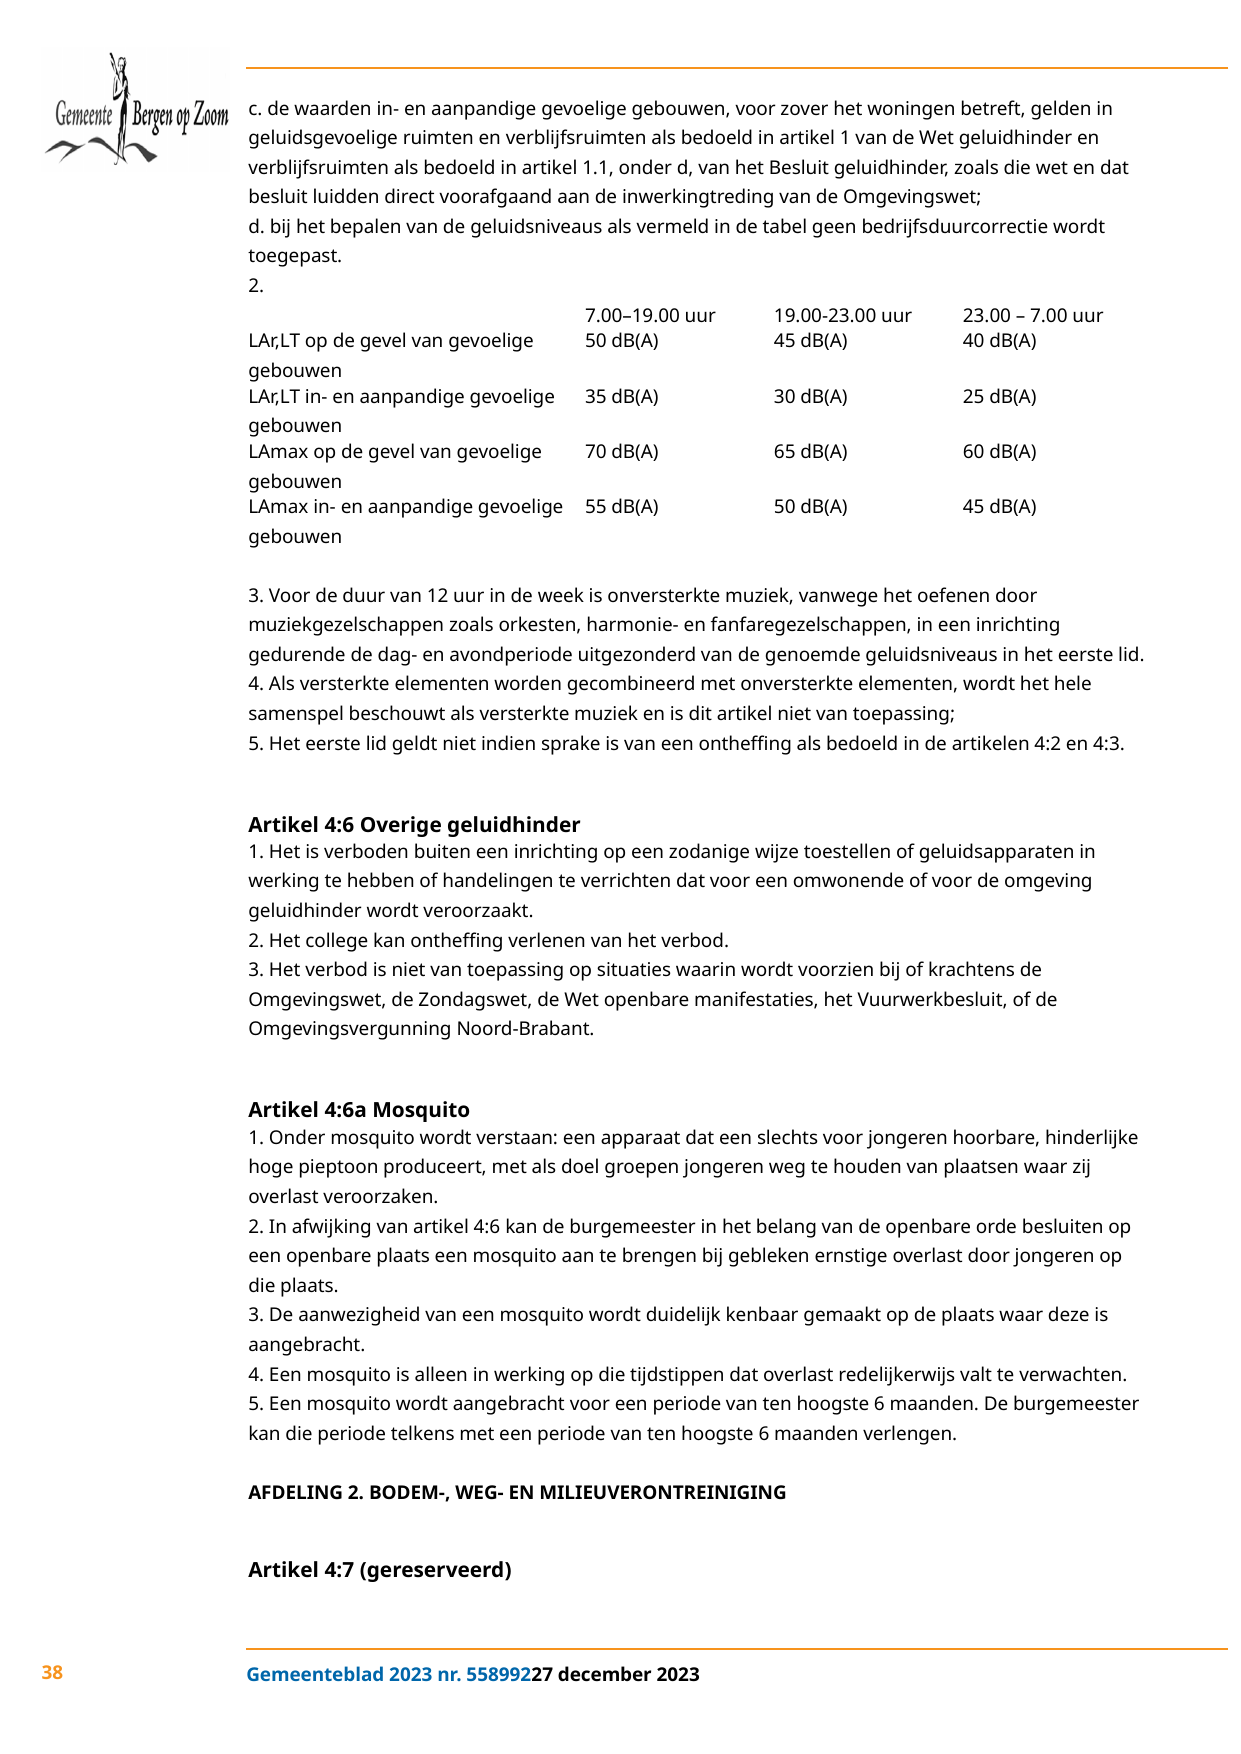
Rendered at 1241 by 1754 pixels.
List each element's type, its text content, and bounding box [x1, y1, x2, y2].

text d. bij het bepalen van de geluidsniveaus als vermeld in de tabel geen bedrijfsduurcorrectie wordt toegepast. [248, 213, 1152, 268]
text 2. Het college kan ontheffing verlenen van het verbod. [248, 927, 1152, 953]
table_cell 50 dB(A) [585, 328, 774, 383]
text 2. In afwijking van artikel 4:6 kan de burgemeester in het belang van de openbare orde besluiten op een openbare plaats een mosquito aan te brengen bij gebleken ernstige overlast door jongeren op die plaats. [248, 1213, 1152, 1298]
table_cell 35 dB(A) [585, 383, 774, 438]
table_header [248, 302, 585, 328]
text AFDELING 2. BODEM-, WEG- EN MILIEUVERONTREINIGING [248, 1479, 1152, 1505]
table_header 19.00-23.00 uur [774, 302, 963, 328]
table_cell LAmax in- en aanpandige gevoelige gebouwen [248, 494, 585, 549]
text 5. Het eerste lid geldt niet indien sprake is van een ontheffing als bedoeld in de artikelen 4:2 en 4:3. [248, 730, 1152, 755]
text Artikel 4:7 (gereserveerd) [248, 1555, 1152, 1584]
table_header 7.00–19.00 uur [585, 302, 774, 328]
text 3. Voor de duur van 12 uur in de week is onversterkte muziek, vanwege het oefenen door muziekgezelschappen zoals orkesten, harmonie- en fanfaregezelschappen, in een inrichting gedurende de dag- en avondperiode uitgezonderd van de genoemde geluidsniveaus in het eerste lid. [248, 582, 1152, 667]
table_cell LAr,LT op de gevel van gevoelige gebouwen [248, 328, 585, 383]
table_cell 70 dB(A) [585, 438, 774, 494]
table_cell 50 dB(A) [774, 494, 963, 549]
text Artikel 4:6a Mosquito [248, 1096, 1152, 1124]
table_cell 30 dB(A) [774, 383, 963, 438]
text 1. Onder mosquito wordt verstaan: een apparaat dat een slechts voor jongeren hoorbare, hinderlijke hoge pieptoon produceert, met als doel groepen jongeren weg te houden van plaatsen waar zij overlast veroorzaken. [248, 1124, 1152, 1209]
table_cell 45 dB(A) [963, 494, 1152, 549]
table_cell 40 dB(A) [963, 328, 1152, 383]
table_cell LAmax op de gevel van gevoelige gebouwen [248, 438, 585, 494]
text 3. De aanwezigheid van een mosquito wordt duidelijk kenbaar gemaakt op de plaats waar deze is aangebracht. [248, 1302, 1152, 1357]
table_cell LAr,LT in- en aanpandige gevoelige gebouwen [248, 383, 585, 438]
table_cell 60 dB(A) [963, 438, 1152, 494]
text c. de waarden in- en aanpandige gevoelige gebouwen, voor zover het woningen betreft, gelden in geluidsgevoelige ruimten en verblijfsruimten als bedoeld in artikel 1 van de Wet geluidhinder en verblijfsruimten als bedoeld in artikel 1.1, onder d, van het Besluit geluidhinder, zoals die wet en dat besluit luidden direct voorafgaand aan de inwerkingtreding van de Omgevingswet; [248, 95, 1152, 209]
text 4. Een mosquito is alleen in werking op die tijdstippen dat overlast redelijkerwijs valt te verwachten. [248, 1361, 1152, 1386]
table_cell 65 dB(A) [774, 438, 963, 494]
text 2. [248, 272, 1152, 298]
table_cell 25 dB(A) [963, 383, 1152, 438]
table_cell 55 dB(A) [585, 494, 774, 549]
text 3. Het verbod is niet van toepassing op situaties waarin wordt voorzien bij of krachtens de Omgevingswet, de Zondagswet, de Wet openbare manifestaties, het Vuurwerkbesluit, of de Omgevingsvergunning Noord-Brabant. [248, 956, 1152, 1041]
text 1. Het is verboden buiten een inrichting op een zodanige wijze toestellen of geluidsapparaten in werking te hebben of handelingen te verrichten dat voor een omwonende of voor de omgeving geluidhinder wordt veroorzaakt. [248, 838, 1152, 923]
picture [41, 47, 231, 172]
text 5. Een mosquito wordt aangebracht voor een periode van ten hoogste 6 maanden. De burgemeester kan die periode telkens met een periode van ten hoogste 6 maanden verlengen. [248, 1390, 1152, 1446]
text Artikel 4:6 Overige geluidhinder [248, 810, 1152, 838]
text 4. Als versterkte elementen worden gecombineerd met onversterkte elementen, wordt het hele samenspel beschouwt als versterkte muziek en is dit artikel niet van toepassing; [248, 671, 1152, 726]
table_cell 45 dB(A) [774, 328, 963, 383]
table_header 23.00 – 7.00 uur [963, 302, 1152, 328]
